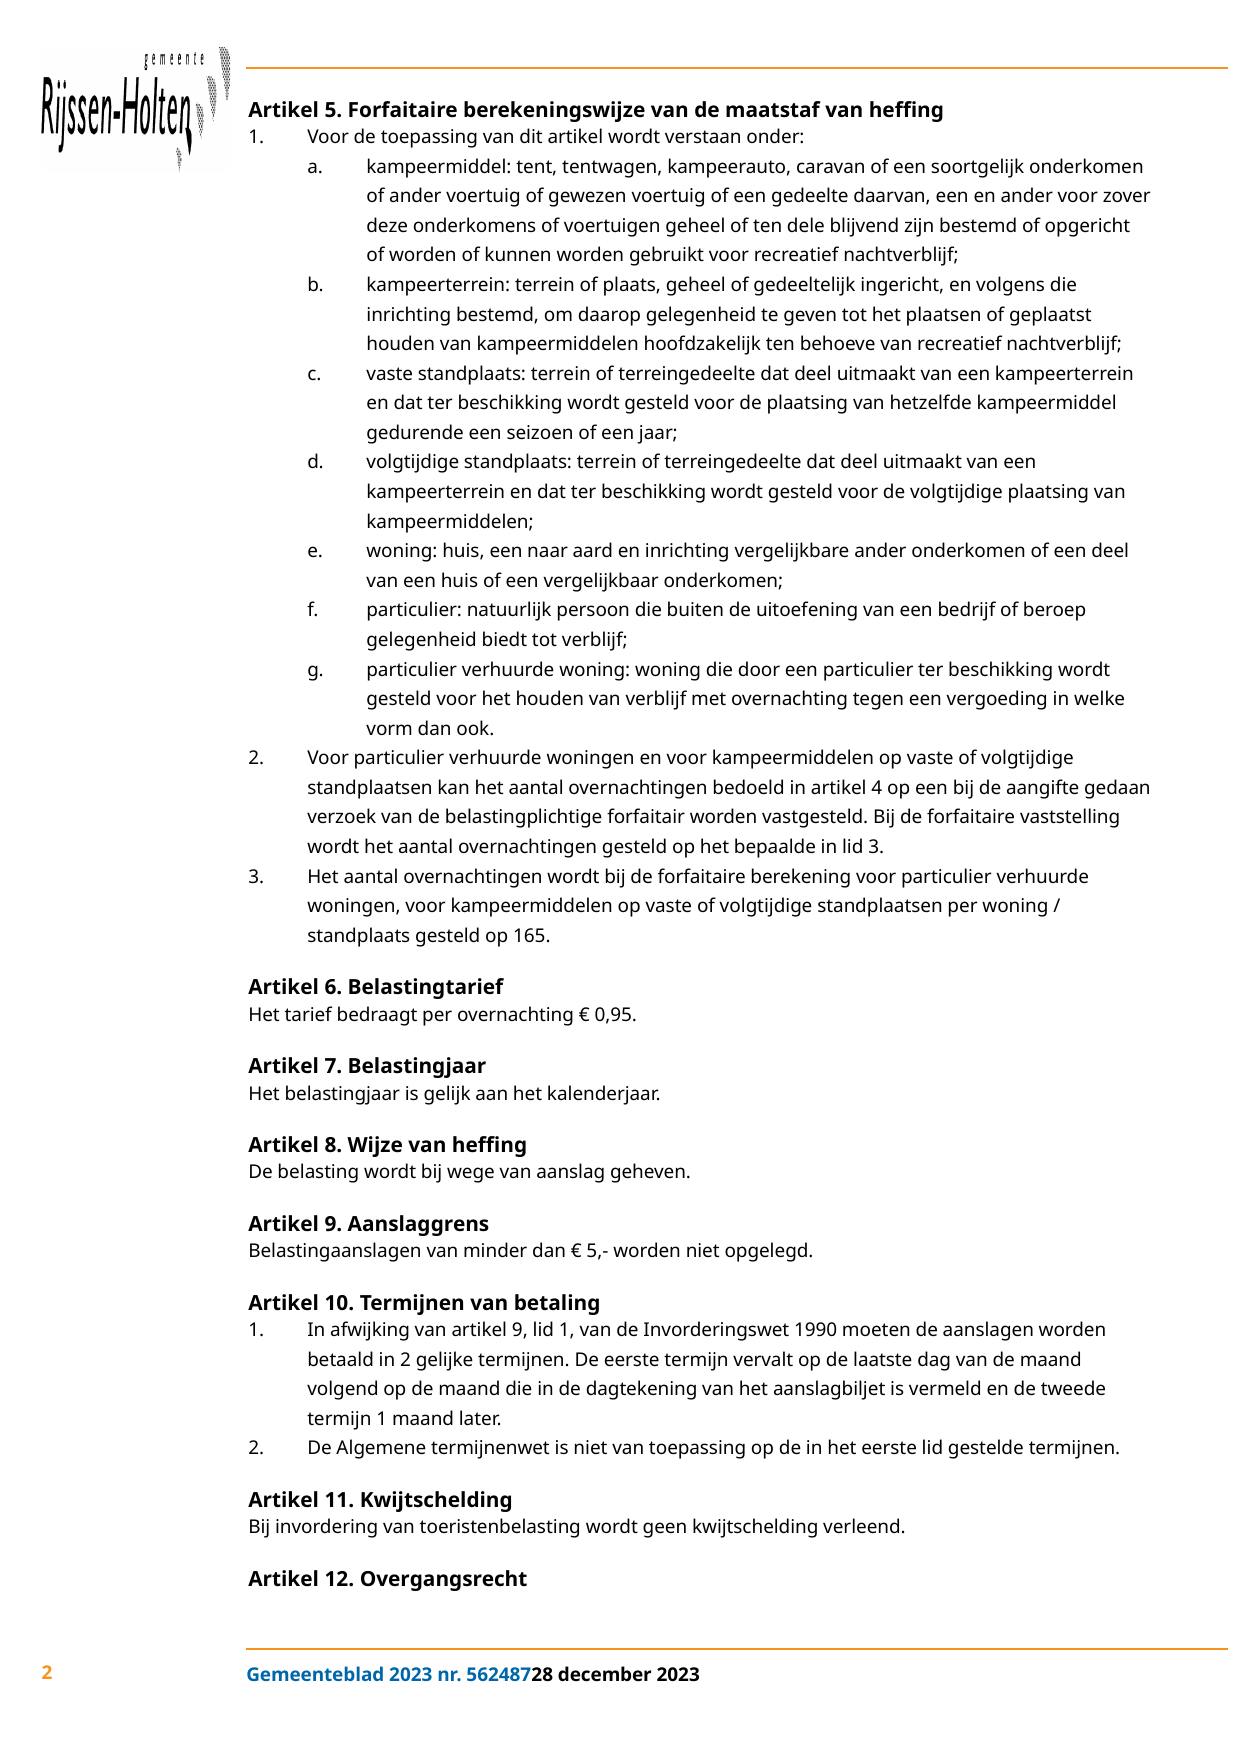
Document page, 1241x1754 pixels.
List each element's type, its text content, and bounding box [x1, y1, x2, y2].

list vaste standplaats: terrein of terreingedeelte dat deel uitmaakt van een kampeerterrein en dat ter beschikking wordt gesteld voor de plaatsing van hetzelfde kampeermiddel gedurende een seizoen of een jaar; [307, 360, 1152, 445]
list kampeermiddel: tent, tentwagen, kampeerauto, caravan of een soortgelijk onderkomen of ander voertuig of gewezen voertuig of een gedeelte daarvan, een en ander voor zover deze onderkomens of voertuigen geheel of ten dele blijvend zijn bestemd of opgericht of worden of kunnen worden gebruikt voor recreatief nachtverblijf; [307, 153, 1152, 267]
list Voor de toepassing van dit artikel wordt verstaan onder: [248, 123, 1152, 149]
text Het tarief bedraagt per overnachting € 0,95. [248, 1001, 1152, 1027]
text Artikel 10. Termijnen van betaling [248, 1288, 1152, 1316]
list woning: huis, een naar aard en inrichting vergelijkbare ander onderkomen of een deel van een huis of een vergelijkbaar onderkomen; [307, 537, 1152, 593]
text Bij invordering van toeristenbelasting wordt geen kwijtschelding verleend. [248, 1513, 1152, 1539]
list Het aantal overnachtingen wordt bij de forfaitaire berekening voor particulier verhuurde woningen, voor kampeermiddelen op vaste of volgtijdige standplaatsen per woning / standplaats gesteld op 165. [248, 863, 1152, 948]
text Het belastingjaar is gelijk aan het kalenderjaar. [248, 1080, 1152, 1105]
list De Algemene termijnenwet is niet van toepassing op de in het eerste lid gestelde termijnen. [248, 1434, 1152, 1460]
picture [41, 47, 231, 172]
text Artikel 6. Belastingtarief [248, 972, 1152, 1001]
text De belasting wordt bij wege van aanslag geheven. [248, 1158, 1152, 1184]
list particulier: natuurlijk persoon die buiten de uitoefening van een bedrijf of beroep gelegenheid biedt tot verblijf; [307, 597, 1152, 652]
text Artikel 12. Overgangsrecht [248, 1564, 1152, 1592]
text Artikel 9. Aanslaggrens [248, 1209, 1152, 1237]
list particulier verhuurde woning: woning die door een particulier ter beschikking wordt gesteld voor het houden van verblijf met overnachting tegen een vergoeding in welke vorm dan ook. [307, 656, 1152, 741]
list kampeerterrein: terrein of plaats, geheel of gedeeltelijk ingericht, en volgens die inrichting bestemd, om daarop gelegenheid te geven tot het plaatsen of geplaatst houden van kampeermiddelen hoofdzakelijk ten behoeve van recreatief nachtverblijf; [307, 271, 1152, 356]
text Artikel 11. Kwijtschelding [248, 1485, 1152, 1513]
list Voor particulier verhuurde woningen en voor kampeermiddelen op vaste of volgtijdige standplaatsen kan het aantal overnachtingen bedoeld in artikel 4 op een bij de aangifte gedaan verzoek van de belastingplichtige forfaitair worden vastgesteld. Bij de forfaitaire vaststelling wordt het aantal overnachtingen gesteld op het bepaalde in lid 3. [248, 744, 1152, 859]
text Artikel 7. Belastingjaar [248, 1051, 1152, 1080]
list In afwijking van artikel 9, lid 1, van de Invorderingswet 1990 moeten de aanslagen worden betaald in 2 gelijke termijnen. De eerste termijn vervalt op de laatste dag van de maand volgend op de maand die in de dagtekening van het aanslagbiljet is vermeld en de tweede termijn 1 maand later. [248, 1316, 1152, 1431]
list volgtijdige standplaats: terrein of terreingedeelte dat deel uitmaakt van een kampeerterrein en dat ter beschikking wordt gesteld voor de volgtijdige plaatsing van kampeermiddelen; [307, 449, 1152, 533]
text Belastingaanslagen van minder dan € 5,- worden niet opgelegd. [248, 1237, 1152, 1263]
text Artikel 8. Wijze van heffing [248, 1130, 1152, 1158]
text Artikel 5. Forfaitaire berekeningswijze van de maatstaf van heffing [248, 95, 1152, 123]
